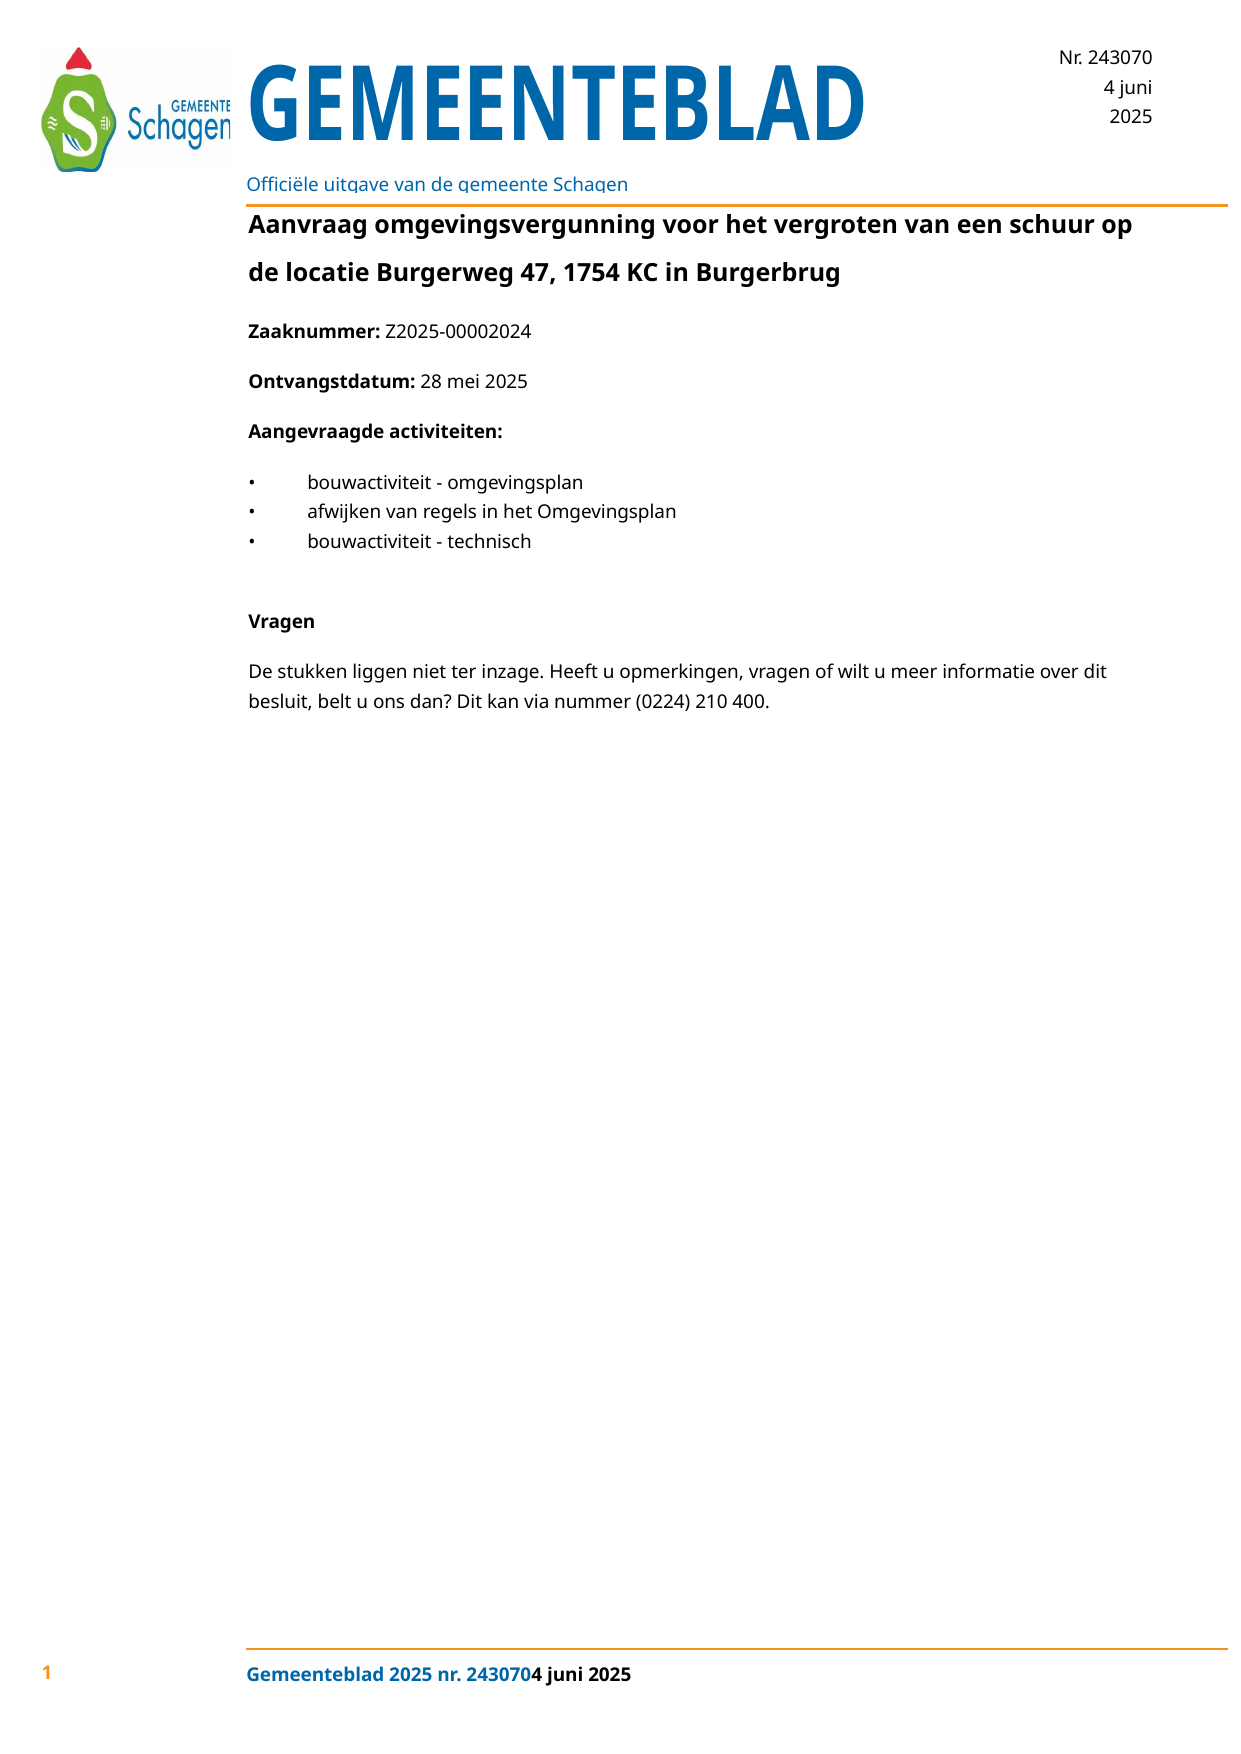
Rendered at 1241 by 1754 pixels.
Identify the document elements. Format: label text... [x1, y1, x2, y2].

list bouwactiviteit - technisch [248, 528, 1152, 554]
text Aanvraag omgevingsvergunning voor het vergroten van een schuur op de locatie Burgerweg 47, 1754 KC in Burgerbrug [248, 207, 1152, 288]
text Aangevraagde activiteiten: [248, 419, 1152, 444]
list afwijken van regels in het Omgevingsplan [248, 499, 1152, 524]
text Ontvangstdatum: 28 mei 2025 [248, 368, 1152, 394]
text Zaaknummer: Z2025-00002024 [248, 318, 1152, 344]
text Vragen [248, 608, 1152, 634]
text De stukken liggen niet ter inzage. Heeft u opmerkingen, vragen of wilt u meer informatie over dit besluit, belt u ons dan? Dit kan via nummer (0224) 210 400. [248, 659, 1152, 714]
list bouwactiviteit - omgevingsplan [248, 469, 1152, 495]
picture [41, 47, 231, 172]
